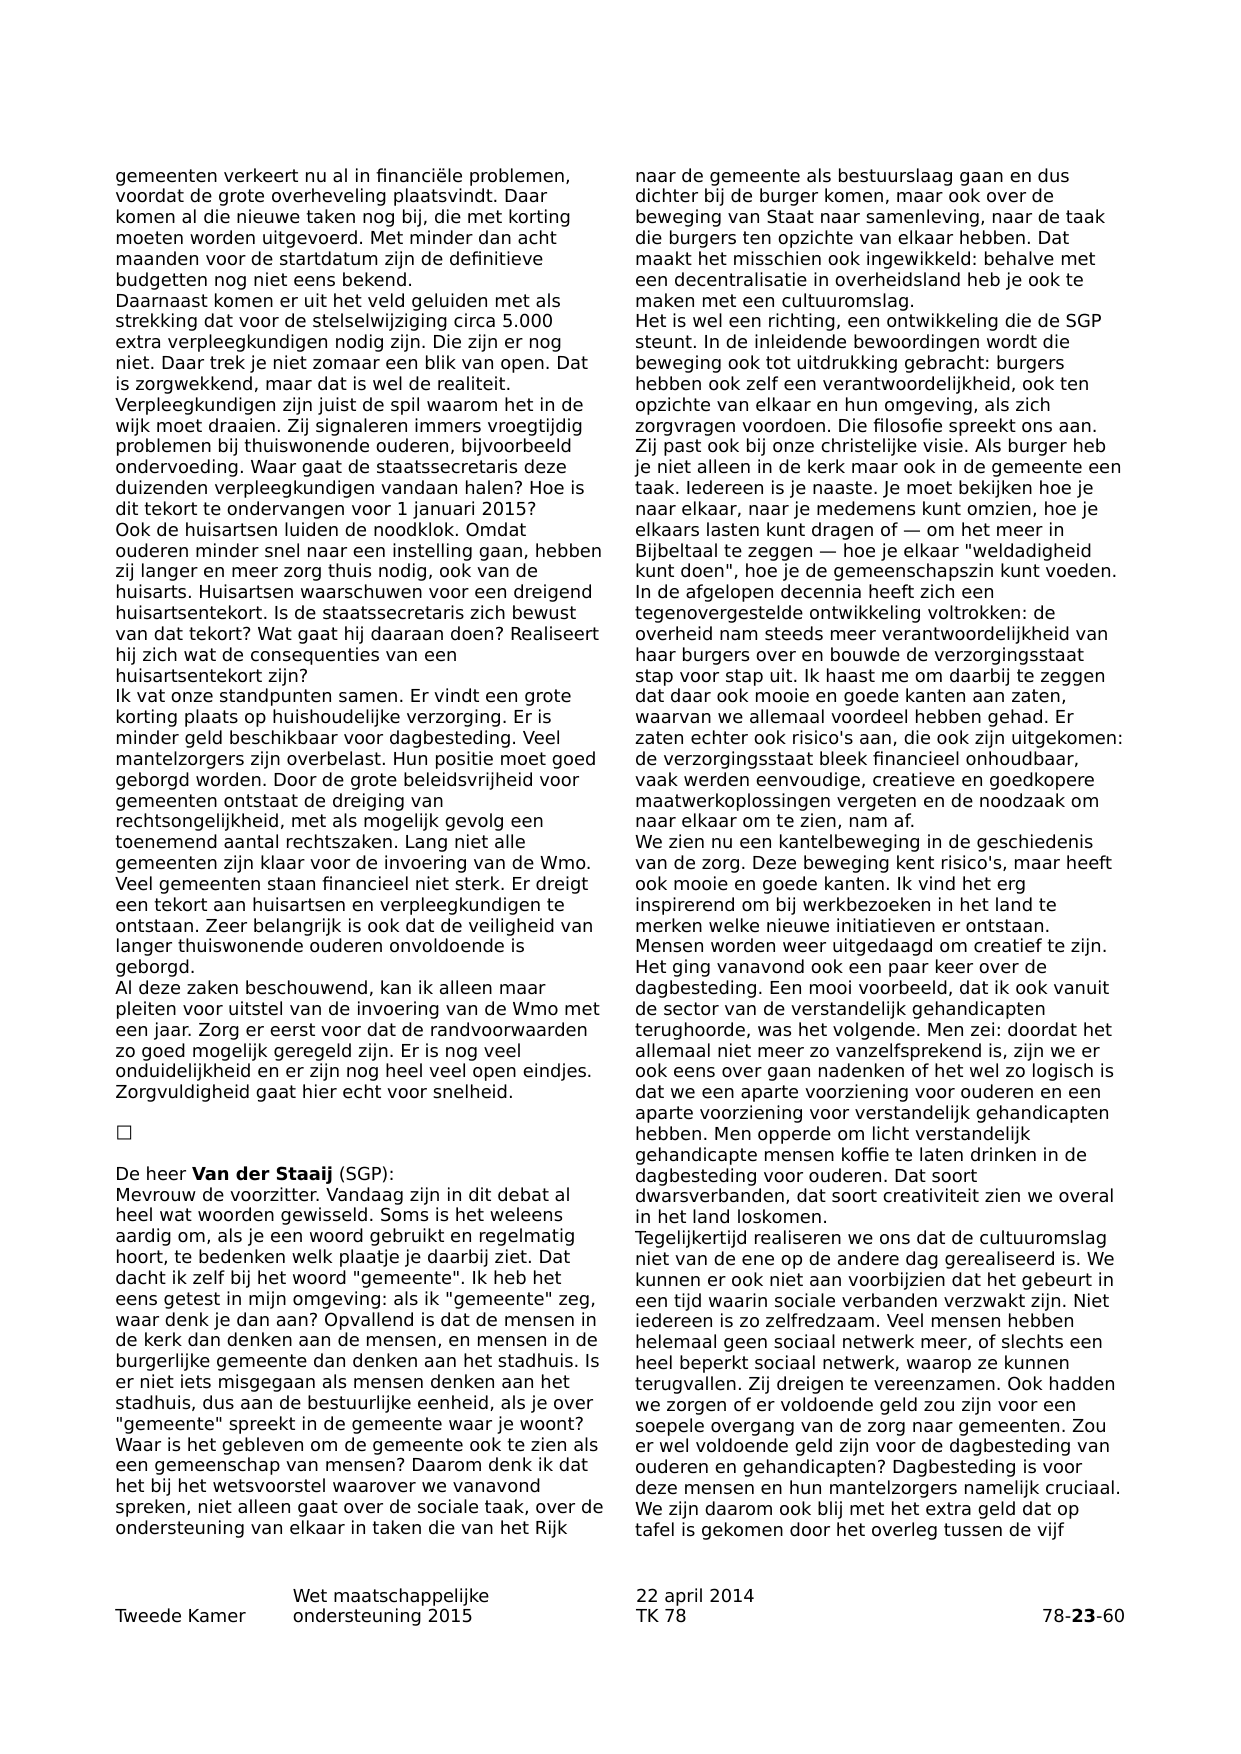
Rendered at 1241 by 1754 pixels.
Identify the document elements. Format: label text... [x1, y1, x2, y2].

text Al deze zaken beschouwend, kan ik alleen maar pleiten voor uitstel van de invoering van de Wmo met een jaar. Zorg er eerst voor dat de randvoorwaarden zo goed mogelijk geregeld zijn. Er is nog veel onduidelijkheid en er zijn nog heel veel open eindjes. Zorgvuldigheid gaat hier echt voor snelheid. [115, 978, 605, 1103]
text We zien nu een kantelbeweging in de geschiedenis van de zorg. Deze beweging kent risico's, maar heeft ook mooie en goede kanten. Ik vind het erg inspirerend om bij werkbezoeken in het land te merken welke nieuwe initiatieven er ontstaan. Mensen worden weer uitgedaagd om creatief te zijn. Het ging vanavond ook een paar keer over de dagbesteding. Een mooi voorbeeld, dat ik ook vanuit de sector van de verstandelijk gehandicapten terughoorde, was het volgende. Men zei: doordat het allemaal niet meer zo vanzelfsprekend is, zijn we er ook eens over gaan nadenken of het wel zo logisch is dat we een aparte voorziening voor ouderen en een aparte voorziening voor verstandelijk gehandicapten hebben. Men opperde om licht verstandelijk gehandicapte mensen koffie te laten drinken in de dagbesteding voor ouderen. Dat soort dwarsverbanden, dat soort creativiteit zien we overal in het land loskomen. [635, 832, 1125, 1228]
text gemeenten verkeert nu al in financiële problemen, voordat de grote overheveling plaatsvindt. Daar komen al die nieuwe taken nog bij, die met korting moeten worden uitgevoerd. Met minder dan acht maanden voor de startdatum zijn de definitieve budgetten nog niet eens bekend. [115, 165, 605, 290]
text ⬜ [115, 1123, 605, 1143]
text De heer Van der Staaij (SGP): [115, 1163, 605, 1184]
text Tegelijkertijd realiseren we ons dat de cultuuromslag niet van de ene op de andere dag gerealiseerd is. We kunnen er ook niet aan voorbijzien dat het gebeurt in een tijd waarin sociale verbanden verzwakt zijn. Niet iedereen is zo zelfredzaam. Veel mensen hebben helemaal geen sociaal netwerk meer, of slechts een heel beperkt sociaal netwerk, waarop ze kunnen terugvallen. Zij dreigen te vereenzamen. Ook hadden we zorgen of er voldoende geld zou zijn voor een soepele overgang van de zorg naar gemeenten. Zou er wel voldoende geld zijn voor de dagbesteding van ouderen en gehandicapten? Dagbesteding is voor deze mensen en hun mantelzorgers namelijk cruciaal. We zijn daarom ook blij met het extra geld dat op tafel is gekomen door het overleg tussen de vijf [635, 1228, 1125, 1540]
text In de afgelopen decennia heeft zich een tegenovergestelde ontwikkeling voltrokken: de overheid nam steeds meer verantwoordelijkheid van haar burgers over en bouwde de verzorgingsstaat stap voor stap uit. Ik haast me om daarbij te zeggen dat daar ook mooie en goede kanten aan zaten, waarvan we allemaal voordeel hebben gehad. Er zaten echter ook risico's aan, die ook zijn uitgekomen: de verzorgingsstaat bleek financieel onhoudbaar, vaak werden eenvoudige, creatieve en goedkopere maatwerkoplossingen vergeten en de noodzaak om naar elkaar om te zien, nam af. [635, 582, 1125, 832]
text Mevrouw de voorzitter. Vandaag zijn in dit debat al heel wat woorden gewisseld. Soms is het weleens aardig om, als je een woord gebruikt en regelmatig hoort, te bedenken welk plaatje je daarbij ziet. Dat dacht ik zelf bij het woord "gemeente". Ik heb het eens getest in mijn omgeving: als ik "gemeente" zeg, waar denk je dan aan? Opvallend is dat de mensen in de kerk dan denken aan de mensen, en mensen in de burgerlijke gemeente dan denken aan het stadhuis. Is er niet iets misgegaan als mensen denken aan het stadhuis, dus aan de bestuurlijke eenheid, als je over "gemeente" spreekt in de gemeente waar je woont? Waar is het gebleven om de gemeente ook te zien als een gemeenschap van mensen? Daarom denk ik dat het bij het wetsvoorstel waarover we vanavond spreken, niet alleen gaat over de sociale taak, over de ondersteuning van elkaar in taken die van het Rijk [115, 1184, 605, 1538]
text Ik vat onze standpunten samen. Er vindt een grote korting plaats op huishoudelijke verzorging. Er is minder geld beschikbaar voor dagbesteding. Veel mantelzorgers zijn overbelast. Hun positie moet goed geborgd worden. Door de grote beleidsvrijheid voor gemeenten ontstaat de dreiging van rechtsongelijkheid, met als mogelijk gevolg een toenemend aantal rechtszaken. Lang niet alle gemeenten zijn klaar voor de invoering van de Wmo. Veel gemeenten staan financieel niet sterk. Er dreigt een tekort aan huisartsen en verpleegkundigen te ontstaan. Zeer belangrijk is ook dat de veiligheid van langer thuiswonende ouderen onvoldoende is geborgd. [115, 686, 605, 978]
text Daarnaast komen er uit het veld geluiden met als strekking dat voor de stelselwijziging circa 5.000 extra verpleegkundigen nodig zijn. Die zijn er nog niet. Daar trek je niet zomaar een blik van open. Dat is zorgwekkend, maar dat is wel de realiteit. Verpleegkundigen zijn juist de spil waarom het in de wijk moet draaien. Zij signaleren immers vroegtijdig problemen bij thuiswonende ouderen, bijvoorbeeld ondervoeding. Waar gaat de staatssecretaris deze duizenden verpleegkundigen vandaan halen? Hoe is dit tekort te ondervangen voor 1 januari 2015? [115, 290, 605, 519]
text Het is wel een richting, een ontwikkeling die de SGP steunt. In de inleidende bewoordingen wordt die beweging ook tot uitdrukking gebracht: burgers hebben ook zelf een verantwoordelijkheid, ook ten opzichte van elkaar en hun omgeving, als zich zorgvragen voordoen. Die filosofie spreekt ons aan. Zij past ook bij onze christelijke visie. Als burger heb je niet alleen in de kerk maar ook in de gemeente een taak. Iedereen is je naaste. Je moet bekijken hoe je naar elkaar, naar je medemens kunt omzien, hoe je elkaars lasten kunt dragen of — om het meer in Bijbeltaal te zeggen — hoe je elkaar "weldadigheid kunt doen", hoe je de gemeenschapszin kunt voeden. [635, 311, 1125, 582]
text Ook de huisartsen luiden de noodklok. Omdat ouderen minder snel naar een instelling gaan, hebben zij langer en meer zorg thuis nodig, ook van de huisarts. Huisartsen waarschuwen voor een dreigend huisartsentekort. Is de staatssecretaris zich bewust van dat tekort? Wat gaat hij daaraan doen? Realiseert hij zich wat de consequenties van een huisartsentekort zijn? [115, 519, 605, 686]
text naar de gemeente als bestuurslaag gaan en dus dichter bij de burger komen, maar ook over de beweging van Staat naar samenleving, naar de taak die burgers ten opzichte van elkaar hebben. Dat maakt het misschien ook ingewikkeld: behalve met een decentralisatie in overheidsland heb je ook te maken met een cultuuromslag. [635, 165, 1125, 311]
